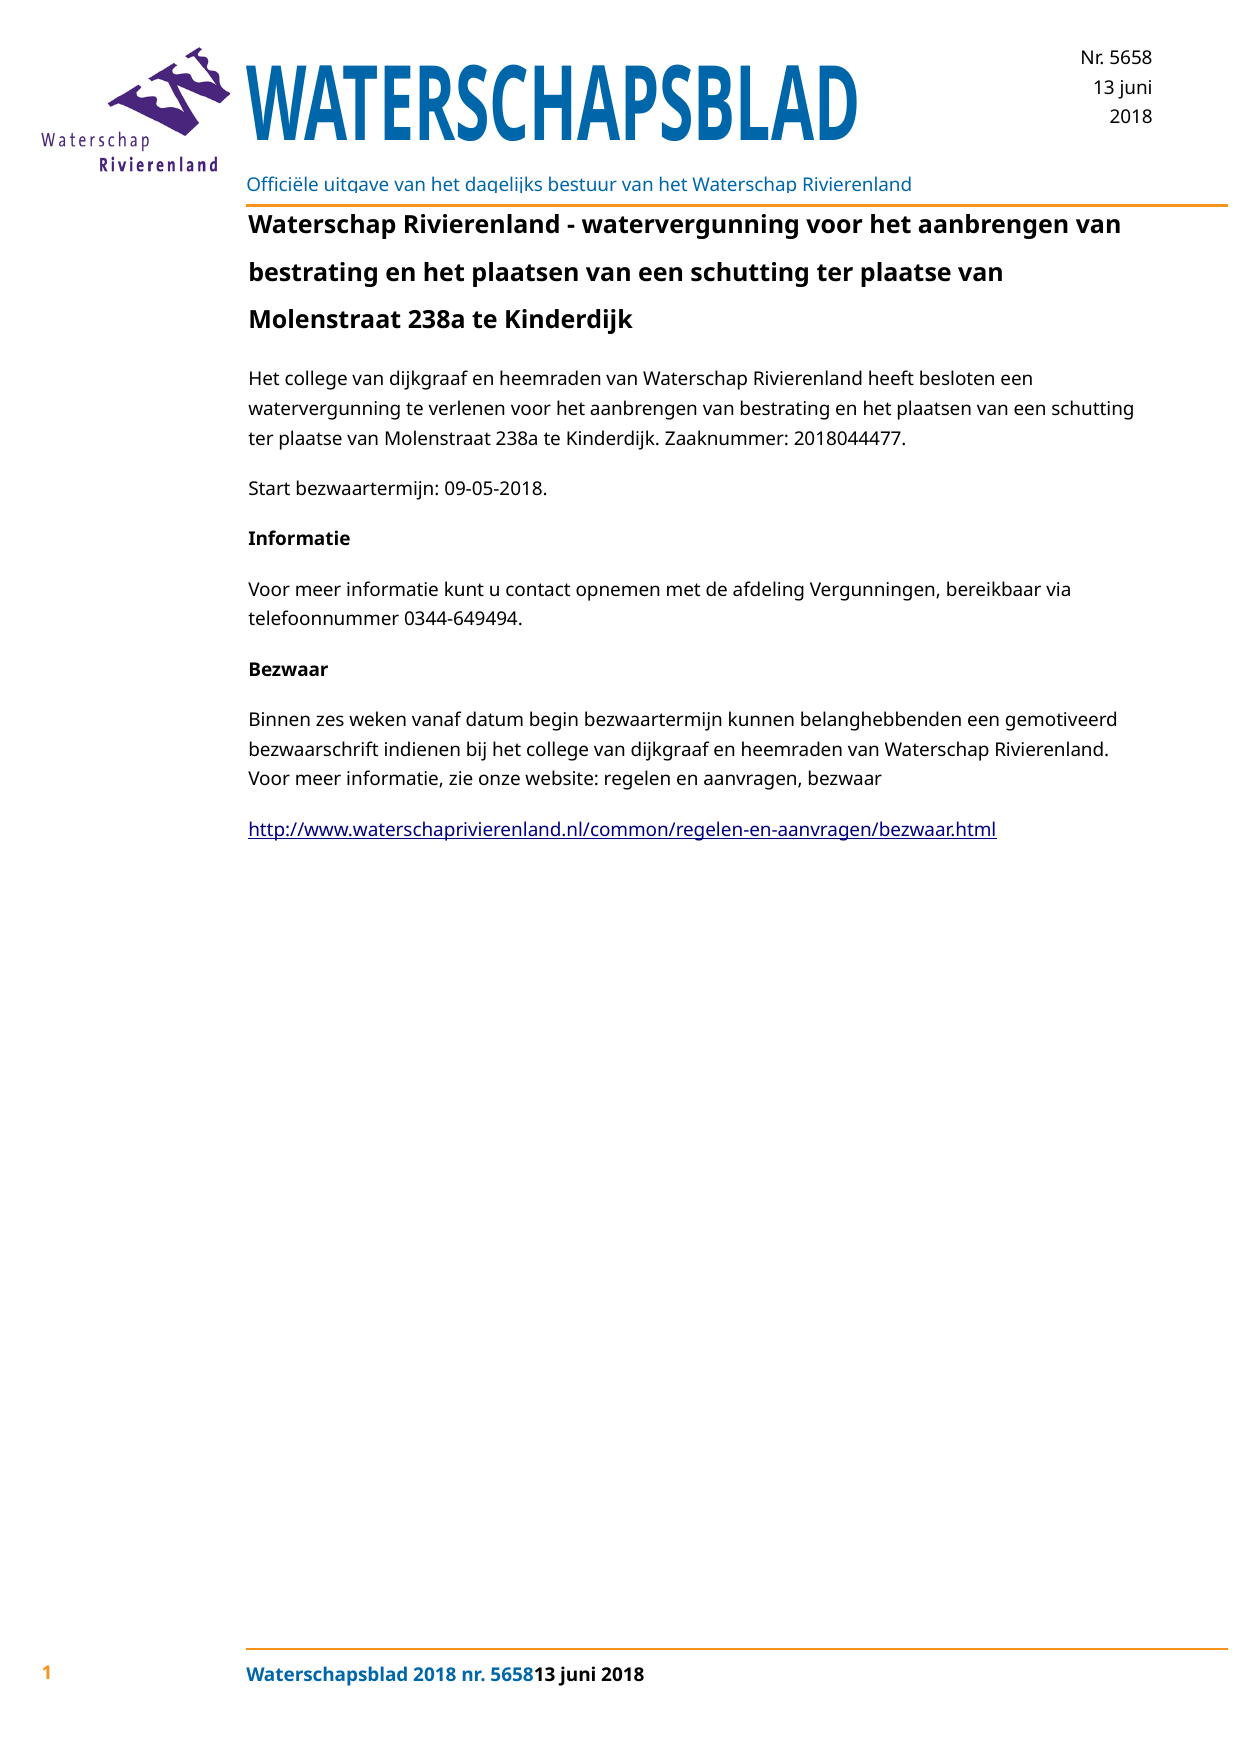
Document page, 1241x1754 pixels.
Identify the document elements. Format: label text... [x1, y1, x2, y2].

text Start bezwaartermijn: 09-05-2018. [248, 475, 1152, 501]
text http://www.waterschaprivierenland.nl/common/regelen-en-aanvragen/bezwaar.html [248, 816, 1152, 842]
picture [41, 47, 231, 172]
text Binnen zes weken vanaf datum begin bezwaartermijn kunnen belanghebbenden een gemotiveerd bezwaarschrift indienen bij het college van dijkgraaf en heemraden van Waterschap Rivierenland. Voor meer informatie, zie onze website: regelen en aanvragen, bezwaar [248, 706, 1152, 791]
text Informatie [248, 526, 1152, 551]
text Het college van dijkgraaf en heemraden van Waterschap Rivierenland heeft besloten een watervergunning te verlenen voor het aanbrengen van bestrating en het plaatsen van een schutting ter plaatse van Molenstraat 238a te Kinderdijk. Zaaknummer: 2018044477. [248, 366, 1152, 450]
text Waterschap Rivierenland - watervergunning voor het aanbrengen van bestrating en het plaatsen van een schutting ter plaatse van Molenstraat 238a te Kinderdijk [248, 207, 1152, 336]
text Bezwaar [248, 656, 1152, 682]
text Voor meer informatie kunt u contact opnemen met de afdeling Vergunningen, bereikbaar via telefoonnummer 0344-649494. [248, 576, 1152, 631]
